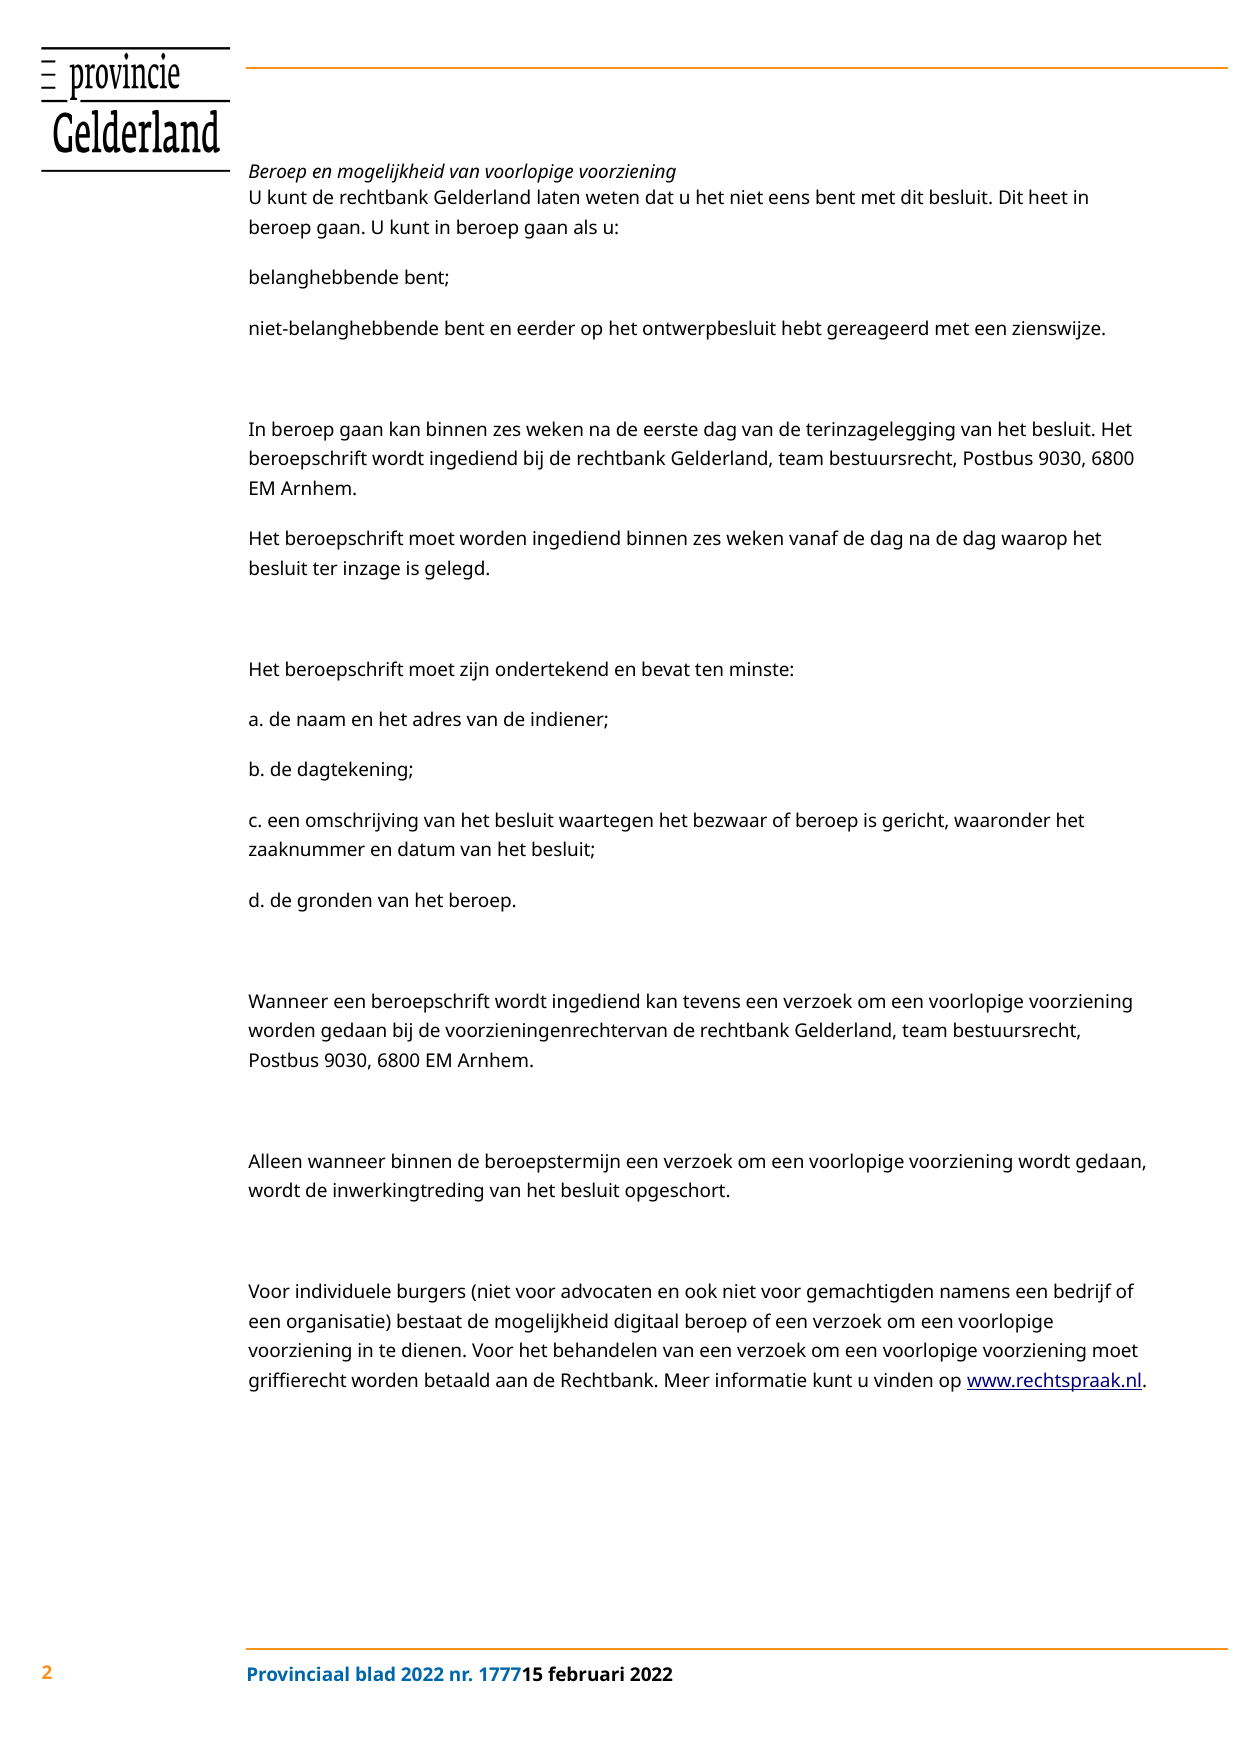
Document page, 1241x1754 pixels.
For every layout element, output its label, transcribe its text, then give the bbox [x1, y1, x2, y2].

text Alleen wanneer binnen de beroepstermijn een verzoek om een voorlopige voorziening wordt gedaan, wordt de inwerkingtreding van het besluit opgeschort. [248, 1148, 1152, 1203]
text b. de dagtekening; [248, 757, 1152, 782]
text Wanneer een beroepschrift wordt ingediend kan tevens een verzoek om een voorlopige voorziening worden gedaan bij de voorzieningenrechtervan de rechtbank Gelderland, team bestuursrecht, Postbus 9030, 6800 EM Arnhem. [248, 988, 1152, 1073]
picture [41, 47, 231, 172]
text d. de gronden van het beroep. [248, 887, 1152, 913]
text a. de naam en het adres van de indiener; [248, 706, 1152, 732]
text Beroep en mogelijkheid van voorlopige voorziening [248, 159, 1152, 184]
text Voor individuele burgers (niet voor advocaten en ook niet voor gemachtigden namens een bedrijf of een organisatie) bestaat de mogelijkheid digitaal beroep of een verzoek om een voorlopige voorziening in te dienen. Voor het behandelen van een verzoek om een voorlopige voorziening moet griffierecht worden betaald aan de Rechtbank. Meer informatie kunt u vinden op www.rechtspraak.nl. [248, 1278, 1152, 1393]
text U kunt de rechtbank Gelderland laten weten dat u het niet eens bent met dit besluit. Dit heet in beroep gaan. U kunt in beroep gaan als u: [248, 184, 1152, 240]
text niet-belanghebbende bent en eerder op het ontwerpbesluit hebt gereageerd met een zienswijze. [248, 315, 1152, 341]
text In beroep gaan kan binnen zes weken na de eerste dag van de terinzagelegging van het besluit. Het beroepschrift wordt ingediend bij de rechtbank Gelderland, team bestuursrecht, Postbus 9030, 6800 EM Arnhem. [248, 416, 1152, 501]
text Het beroepschrift moet worden ingediend binnen zes weken vanaf de dag na de dag waarop het besluit ter inzage is gelegd. [248, 525, 1152, 581]
text c. een omschrijving van het besluit waartegen het bezwaar of beroep is gericht, waaronder het zaaknummer en datum van het besluit; [248, 807, 1152, 862]
text Het beroepschrift moet zijn ondertekend en bevat ten minste: [248, 656, 1152, 681]
text belanghebbende bent; [248, 264, 1152, 290]
